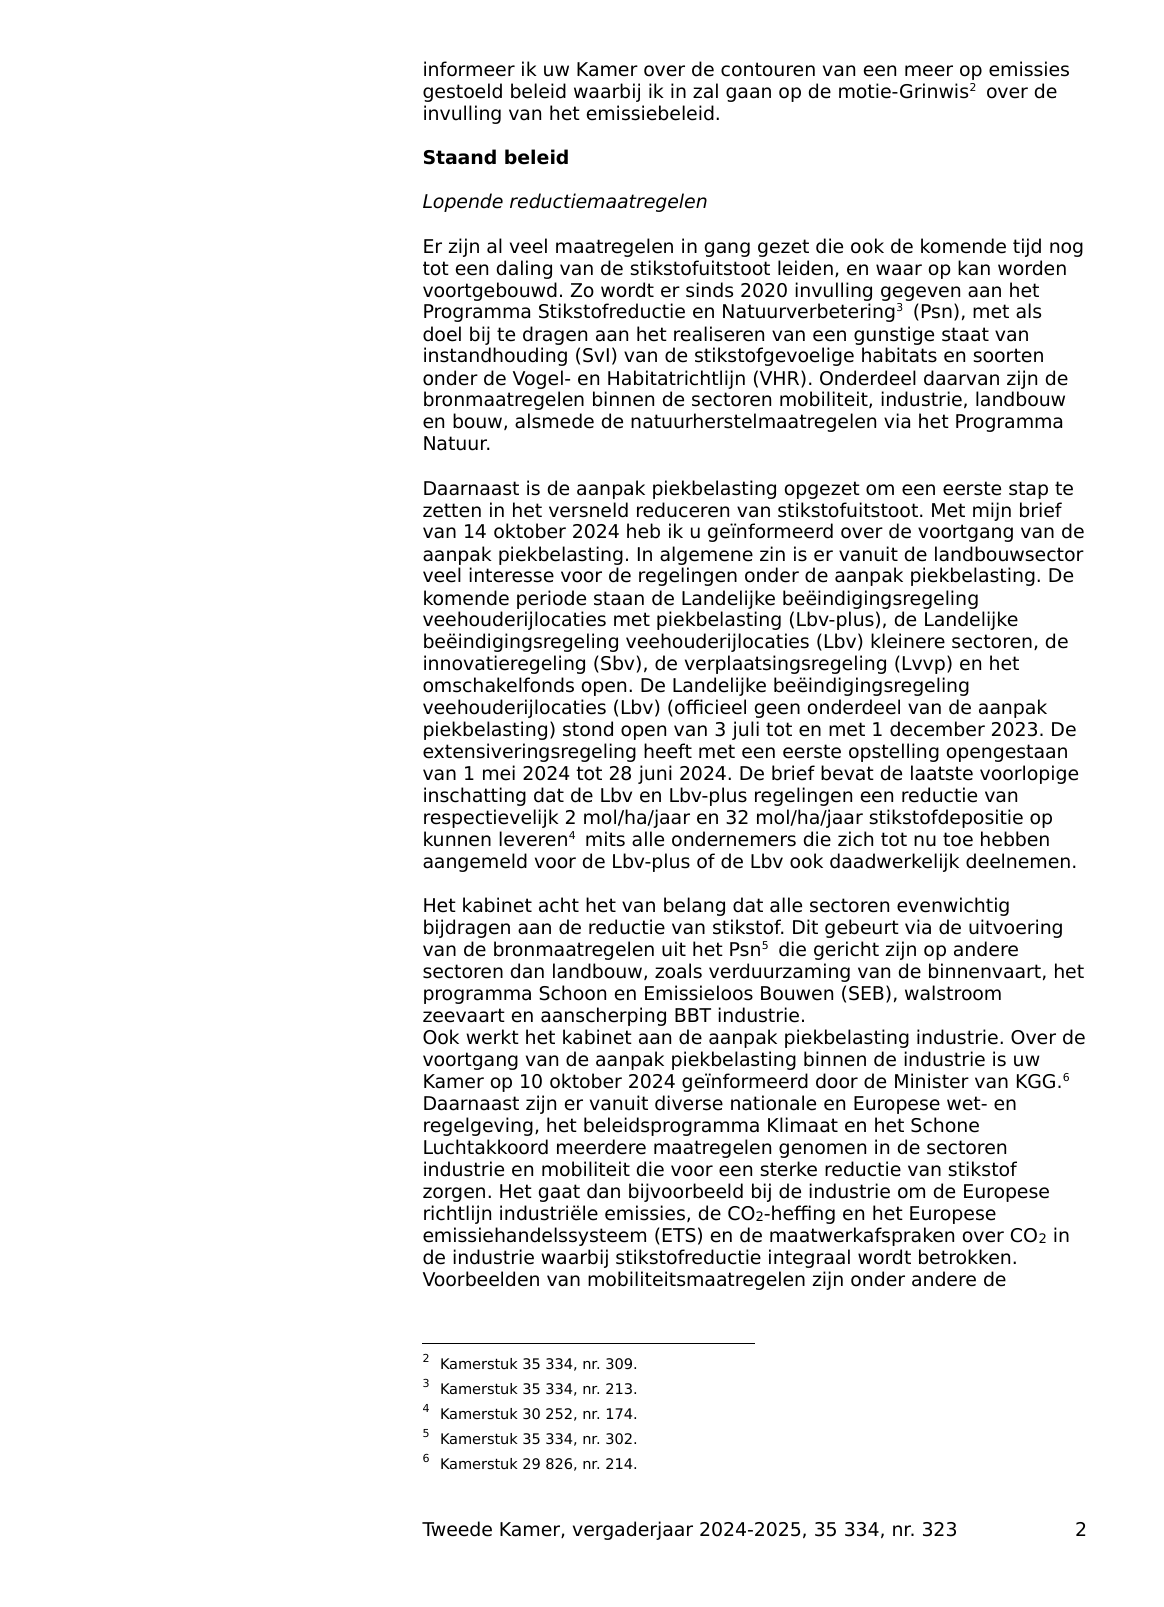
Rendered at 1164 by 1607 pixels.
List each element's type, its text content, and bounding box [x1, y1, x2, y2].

text Kamerstuk 29 826, nr. 214. [422, 1452, 1087, 1474]
text Kamerstuk 30 252, nr. 174. [422, 1402, 1087, 1424]
text informeer ik uw Kamer over de contouren van een meer op emissies gestoeld beleid waarbij ik in zal gaan op de motie-Grinwis over de invulling van het emissiebeleid. [422, 59, 1087, 125]
text Kamerstuk 35 334, nr. 302. [422, 1427, 1087, 1449]
text Ook werkt het kabinet aan de aanpak piekbelasting industrie. Over de voortgang van de aanpak piekbelasting binnen de industrie is uw Kamer op 10 oktober 2024 geïnformeerd door de Minister van KGG. Daarnaast zijn er vanuit diverse nationale en Europese wet- en regelgeving, het beleidsprogramma Klimaat en het Schone Luchtakkoord meerdere maatregelen genomen in de sectoren industrie en mobiliteit die voor een sterke reductie van stikstof zorgen. Het gaat dan bijvoorbeeld bij de industrie om de Europese richtlijn industriële emissies, de CO2-heffing en het Europese emissiehandelssysteem (ETS) en de maatwerkafspraken over CO2 in de industrie waarbij stikstofreductie integraal wordt betrokken. Voorbeelden van mobiliteitsmaatregelen zijn onder andere de [422, 1027, 1087, 1291]
text Kamerstuk 35 334, nr. 213. [422, 1377, 1087, 1399]
text Er zijn al veel maatregelen in gang gezet die ook de komende tijd nog tot een daling van de stikstofuitstoot leiden, en waar op kan worden voortgebouwd. Zo wordt er sinds 2020 invulling gegeven aan het Programma Stikstofreductie en Natuurverbetering (Psn), met als doel bij te dragen aan het realiseren van een gunstige staat van instandhouding (SvI) van de stikstofgevoelige habitats en soorten onder de Vogel- en Habitatrichtlijn (VHR). Onderdeel daarvan zijn de bronmaatregelen binnen de sectoren mobiliteit, industrie, landbouw en bouw, alsmede de natuurherstelmaatregelen via het Programma Natuur. [422, 236, 1087, 455]
subtitle Lopende reductiemaatregelen [422, 191, 1087, 213]
text Kamerstuk 35 334, nr. 309. [422, 1352, 1087, 1374]
text Daarnaast is de aanpak piekbelasting opgezet om een eerste stap te zetten in het versneld reduceren van stikstofuitstoot. Met mijn brief van 14 oktober 2024 heb ik u geïnformeerd over de voortgang van de aanpak piekbelasting. In algemene zin is er vanuit de landbouwsector veel interesse voor de regelingen onder de aanpak piekbelasting. De komende periode staan de Landelijke beëindigingsregeling veehouderijlocaties met piekbelasting (Lbv-plus), de Landelijke beëindigingsregeling veehouderijlocaties (Lbv) kleinere sectoren, de innovatieregeling (Sbv), de verplaatsingsregeling (Lvvp) en het omschakelfonds open. De Landelijke beëindigingsregeling veehouderijlocaties (Lbv) (officieel geen onderdeel van de aanpak piekbelasting) stond open van 3 juli tot en met 1 december 2023. De extensiveringsregeling heeft met een eerste opstelling opengestaan van 1 mei 2024 tot 28 juni 2024. De brief bevat de laatste voorlopige inschatting dat de Lbv en Lbv-plus regelingen een reductie van respectievelijk 2 mol/ha/jaar en 32 mol/ha/jaar stikstofdepositie op kunnen leveren mits alle ondernemers die zich tot nu toe hebben aangemeld voor de Lbv-plus of de Lbv ook daadwerkelijk deelnemen. [422, 477, 1087, 873]
text Het kabinet acht het van belang dat alle sectoren evenwichtig bijdragen aan de reductie van stikstof. Dit gebeurt via de uitvoering van de bronmaatregelen uit het Psn die gericht zijn op andere sectoren dan landbouw, zoals verduurzaming van de binnenvaart, het programma Schoon en Emissieloos Bouwen (SEB), walstroom zeevaart en aanscherping BBT industrie. [422, 895, 1087, 1027]
subtitle Staand beleid [422, 147, 1087, 169]
